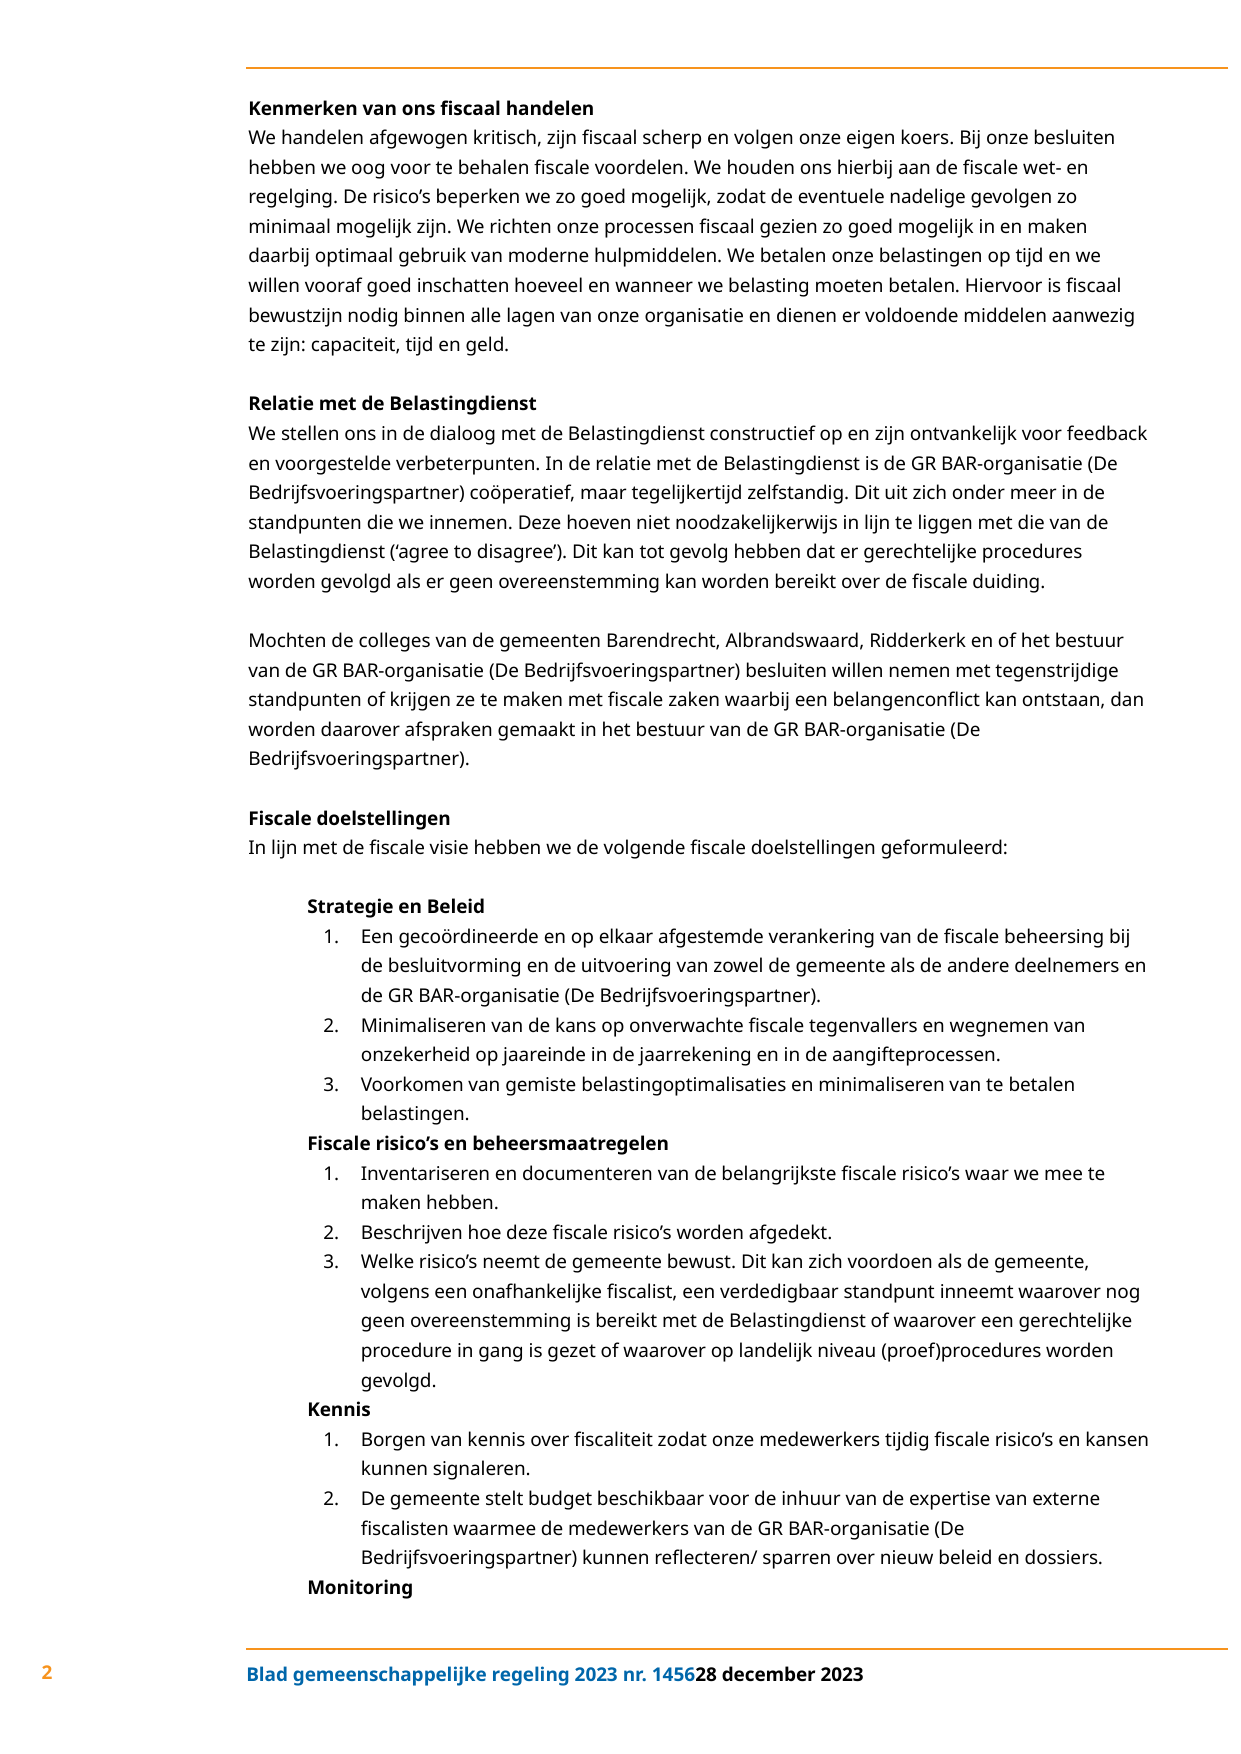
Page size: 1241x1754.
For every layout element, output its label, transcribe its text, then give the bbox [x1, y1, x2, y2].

list De gemeente stelt budget beschikbaar voor de inhuur van de expertise van externe fiscalisten waarmee de medewerkers van de GR BAR-organisatie (De Bedrijfsvoeringspartner) kunnen reflecteren/ sparren over nieuw beleid en dossiers. [323, 1485, 1152, 1570]
list Monitoring [248, 1574, 1152, 1600]
list Minimaliseren van de kans op onverwachte fiscale tegenvallers en wegnemen van onzekerheid op jaareinde in de jaarrekening en in de aangifteprocessen. [323, 1012, 1152, 1067]
list Voorkomen van gemiste belastingoptimalisaties en minimaliseren van te betalen belastingen. [323, 1071, 1152, 1126]
list Borgen van kennis over fiscaliteit zodat onze medewerkers tijdig fiscale risico’s en kansen kunnen signaleren. [323, 1426, 1152, 1481]
list Een gecoördineerde en op elkaar afgestemde verankering van de fiscale beheersing bij de besluitvorming en de uitvoering van zowel de gemeente als de andere deelnemers en de GR BAR-organisatie (De Bedrijfsvoeringspartner). [323, 923, 1152, 1008]
text Mochten de colleges van de gemeenten Barendrecht, Albrandswaard, Ridderkerk en of het bestuur van de GR BAR-organisatie (De Bedrijfsvoeringspartner) besluiten willen nemen met tegenstrijdige standpunten of krijgen ze te maken met fiscale zaken waarbij een belangenconflict kan ontstaan, dan worden daarover afspraken gemaakt in het bestuur van de GR BAR-organisatie (De Bedrijfsvoeringspartner). [248, 627, 1152, 771]
list Kennis [248, 1396, 1152, 1422]
text We stellen ons in de dialoog met de Belastingdienst constructief op en zijn ontvankelijk voor feedback en voorgestelde verbeterpunten. In de relatie met de Belastingdienst is de GR BAR-organisatie (De Bedrijfsvoeringspartner) coöperatief, maar tegelijkertijd zelfstandig. Dit uit zich onder meer in de standpunten die we innemen. Deze hoeven niet noodzakelijkerwijs in lijn te liggen met die van de Belastingdienst (‘agree to disagree’). Dit kan tot gevolg hebben dat er gerechtelijke procedures worden gevolgd als er geen overeenstemming kan worden bereikt over de fiscale duiding. [248, 420, 1152, 594]
text Relatie met de Belastingdienst [248, 391, 1152, 416]
text We handelen afgewogen kritisch, zijn fiscaal scherp en volgen onze eigen koers. Bij onze besluiten hebben we oog voor te behalen fiscale voordelen. We houden ons hierbij aan de fiscale wet- en regelging. De risico’s beperken we zo goed mogelijk, zodat de eventuele nadelige gevolgen zo minimaal mogelijk zijn. We richten onze processen fiscaal gezien zo goed mogelijk in en maken daarbij optimaal gebruik van moderne hulpmiddelen. We betalen onze belastingen op tijd en we willen vooraf goed inschatten hoeveel en wanneer we belasting moeten betalen. Hiervoor is fiscaal bewustzijn nodig binnen alle lagen van onze organisatie en dienen er voldoende middelen aanwezig te zijn: capaciteit, tijd en geld. [248, 124, 1152, 357]
list Inventariseren en documenteren van de belangrijkste fiscale risico’s waar we mee te maken hebben. [323, 1160, 1152, 1215]
picture [41, 47, 231, 172]
text Fiscale doelstellingen [248, 805, 1152, 831]
text Kenmerken van ons fiscaal handelen [248, 95, 1152, 121]
list Fiscale risico’s en beheersmaatregelen [248, 1130, 1152, 1156]
list Strategie en Beleid [248, 893, 1152, 919]
text In lijn met de fiscale visie hebben we de volgende fiscale doelstellingen geformuleerd: [248, 834, 1152, 860]
list Welke risico’s neemt de gemeente bewust. Dit kan zich voordoen als de gemeente, volgens een onafhankelijke fiscalist, een verdedigbaar standpunt inneemt waarover nog geen overeenstemming is bereikt met de Belastingdienst of waarover een gerechtelijke procedure in gang is gezet of waarover op landelijk niveau (proef)procedures worden gevolgd. [323, 1248, 1152, 1393]
list Beschrijven hoe deze fiscale risico’s worden afgedekt. [323, 1219, 1152, 1245]
